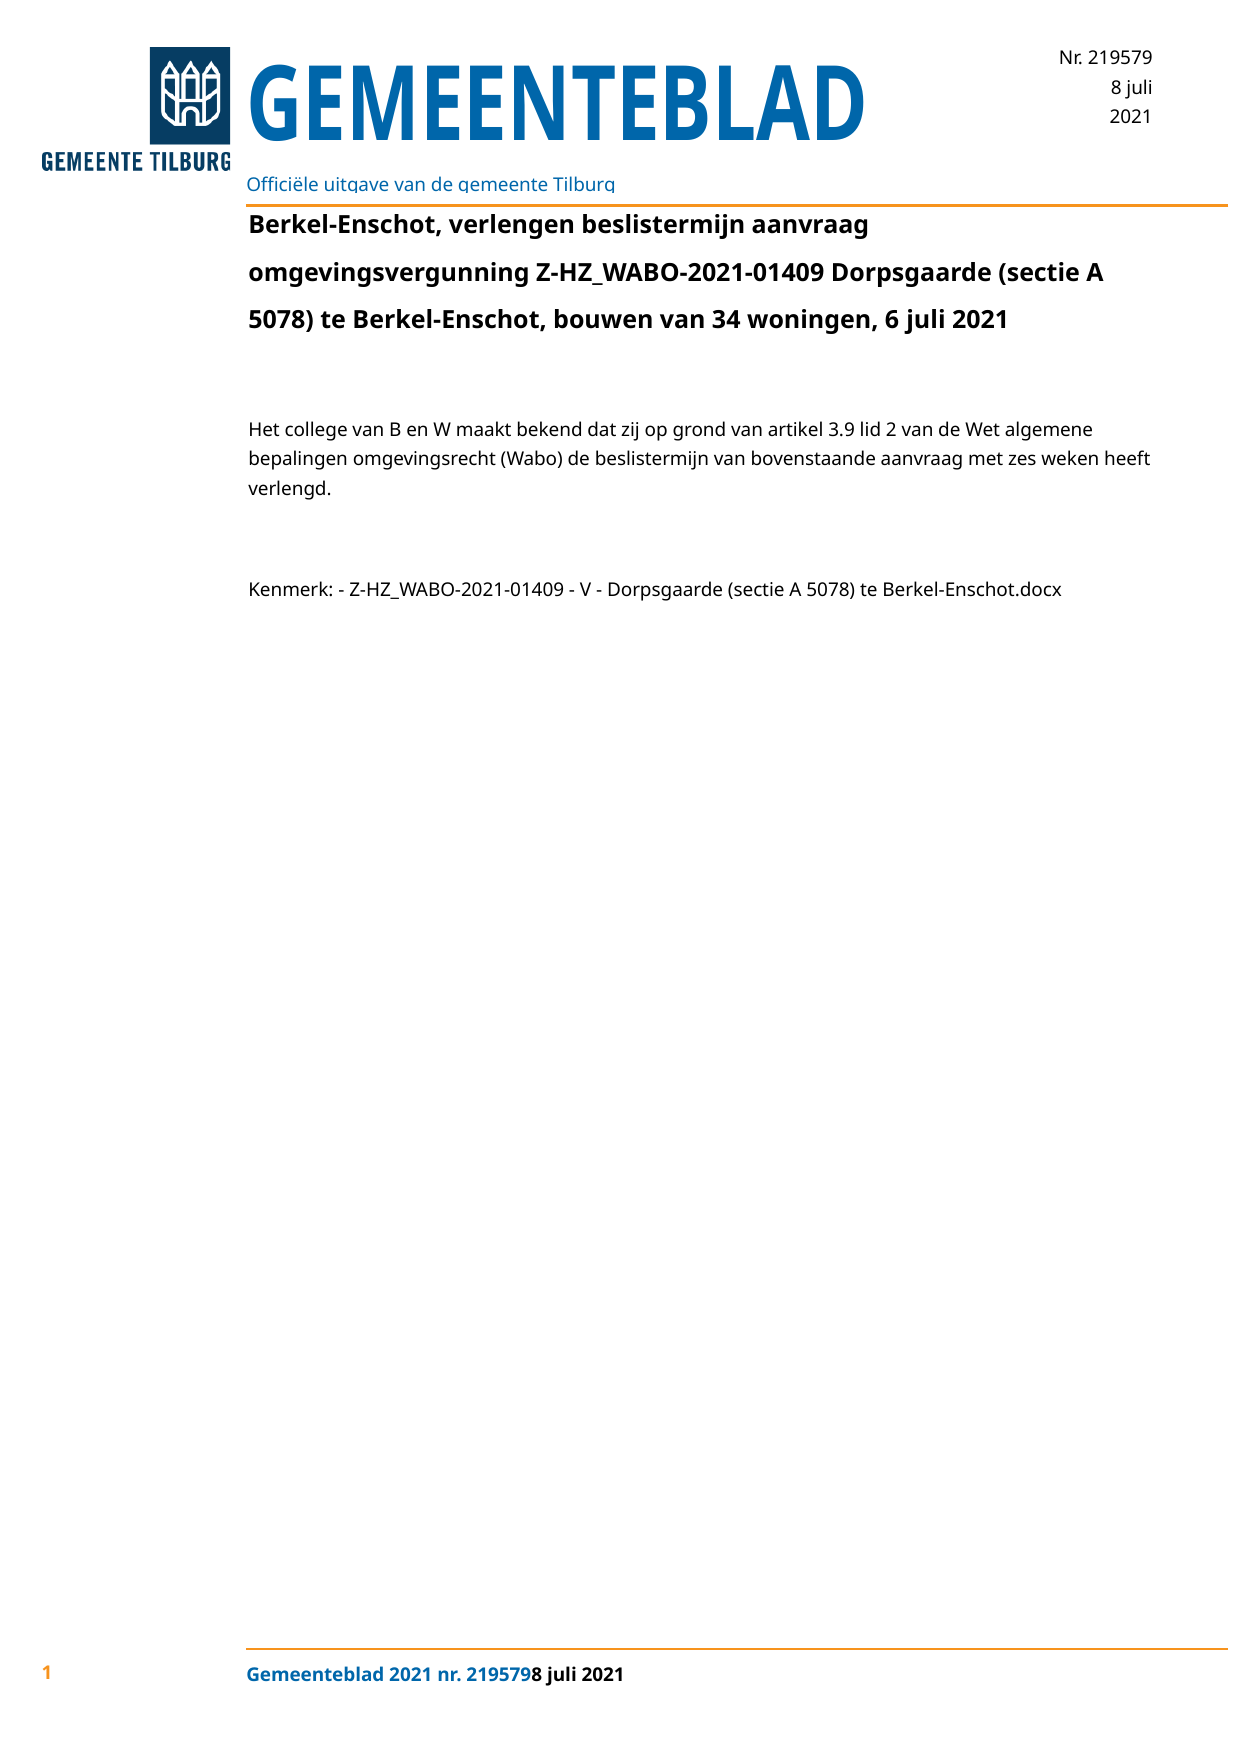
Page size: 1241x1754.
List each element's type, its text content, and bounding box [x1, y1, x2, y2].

text Berkel-Enschot, verlengen beslistermijn aanvraag omgevingsvergunning Z-HZ_WABO-2021-01409 Dorpsgaarde (sectie A 5078) te Berkel-Enschot, bouwen van 34 woningen, 6 juli 2021 [248, 207, 1152, 336]
picture [41, 47, 231, 172]
text Het college van B en W maakt bekend dat zij op grond van artikel 3.9 lid 2 van de Wet algemene bepalingen omgevingsrecht (Wabo) de beslistermijn van bovenstaande aanvraag met zes weken heeft verlengd. [248, 416, 1152, 501]
text Kenmerk: - Z-HZ_WABO-2021-01409 - V - Dorpsgaarde (sectie A 5078) te Berkel-Enschot.docx [248, 576, 1152, 602]
